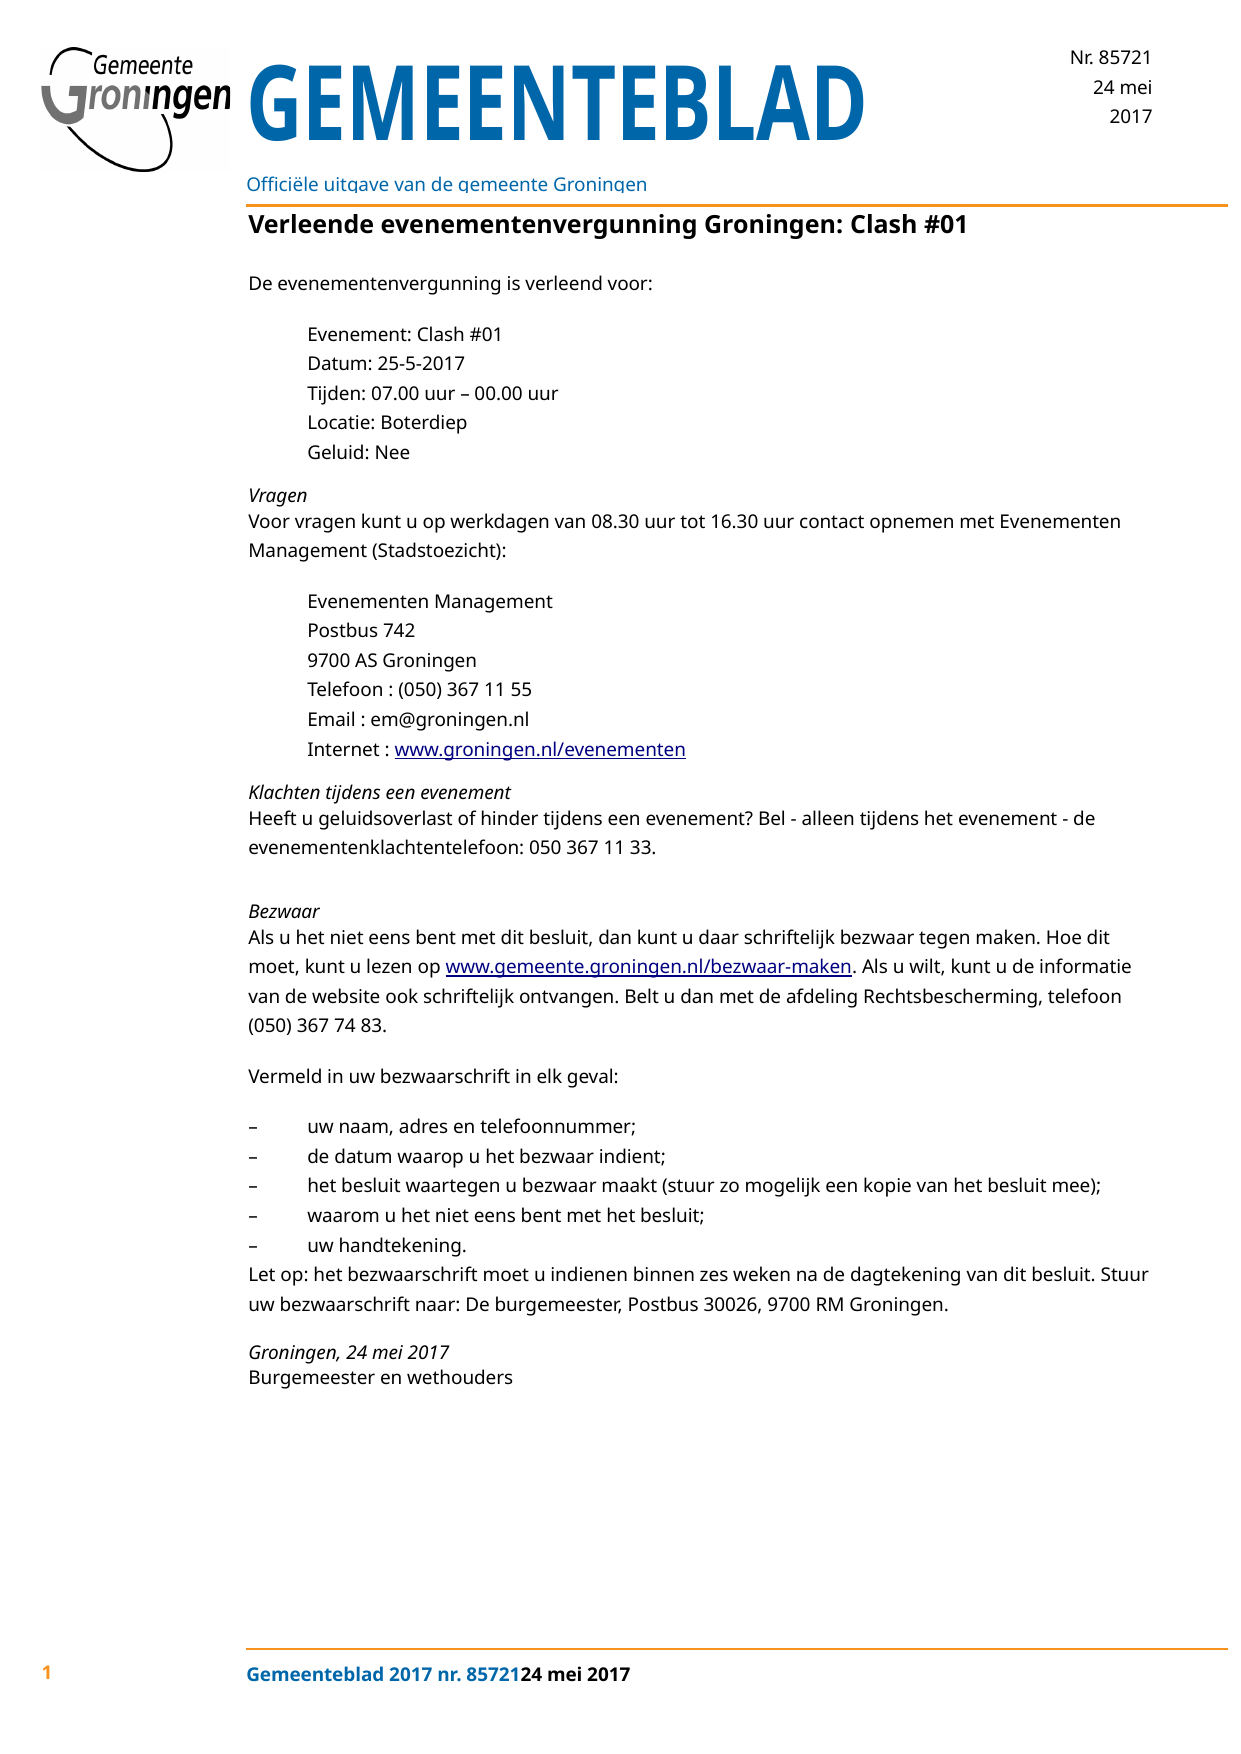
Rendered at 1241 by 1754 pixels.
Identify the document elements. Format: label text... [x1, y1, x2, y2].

text Bezwaar [248, 898, 1152, 924]
list uw handtekening. [248, 1232, 1152, 1258]
text Verleende evenementenvergunning Groningen: Clash #01 [248, 207, 1152, 241]
text Voor vragen kunt u op werkdagen van 08.30 uur tot 16.30 uur contact opnemen met Evenementen Management (Stadstoezicht): [248, 508, 1152, 563]
list Email : em@groningen.nl [248, 706, 1152, 732]
text De evenementenvergunning is verleend voor: [248, 270, 1152, 296]
list Locatie: Boterdiep [248, 409, 1152, 435]
list het besluit waartegen u bezwaar maakt (stuur zo mogelijk een kopie van het besluit mee); [248, 1173, 1152, 1198]
text Klachten tijdens een evenement [248, 779, 1152, 805]
picture [41, 47, 231, 172]
list 9700 AS Groningen [248, 647, 1152, 673]
list uw naam, adres en telefoonnummer; [248, 1113, 1152, 1139]
text Let op: het bezwaarschrift moet u indienen binnen zes weken na de dagtekening van dit besluit. Stuur uw bezwaarschrift naar: De burgemeester, Postbus 30026, 9700 RM Groningen. [248, 1261, 1152, 1317]
list waarom u het niet eens bent met het besluit; [248, 1202, 1152, 1228]
text Als u het niet eens bent met dit besluit, dan kunt u daar schriftelijk bezwaar tegen maken. Hoe dit moet, kunt u lezen op www.gemeente.groningen.nl/bezwaar-maken. Als u wilt, kunt u de informatie van de website ook schriftelijk ontvangen. Belt u dan met de afdeling Rechtsbescherming, telefoon (050) 367 74 83. [248, 924, 1152, 1038]
list Evenement: Clash #01 [248, 321, 1152, 346]
list Tijden: 07.00 uur – 00.00 uur [248, 380, 1152, 406]
list Telefoon : (050) 367 11 55 [248, 677, 1152, 702]
list Evenementen Management [248, 588, 1152, 614]
text Burgemeester en wethouders [248, 1364, 1152, 1390]
text Groningen, 24 mei 2017 [248, 1339, 1152, 1364]
list de datum waarop u het bezwaar indient; [248, 1143, 1152, 1169]
text Vragen [248, 482, 1152, 508]
text Vermeld in uw bezwaarschrift in elk geval: [248, 1063, 1152, 1089]
list Postbus 742 [248, 617, 1152, 643]
list Datum: 25-5-2017 [248, 350, 1152, 376]
list Internet : www.groningen.nl/evenementen [248, 736, 1152, 762]
list Geluid: Nee [248, 439, 1152, 465]
text Heeft u geluidsoverlast of hinder tijdens een evenement? Bel - alleen tijdens het evenement - de evenementenklachtentelefoon: 050 367 11 33. [248, 805, 1152, 860]
